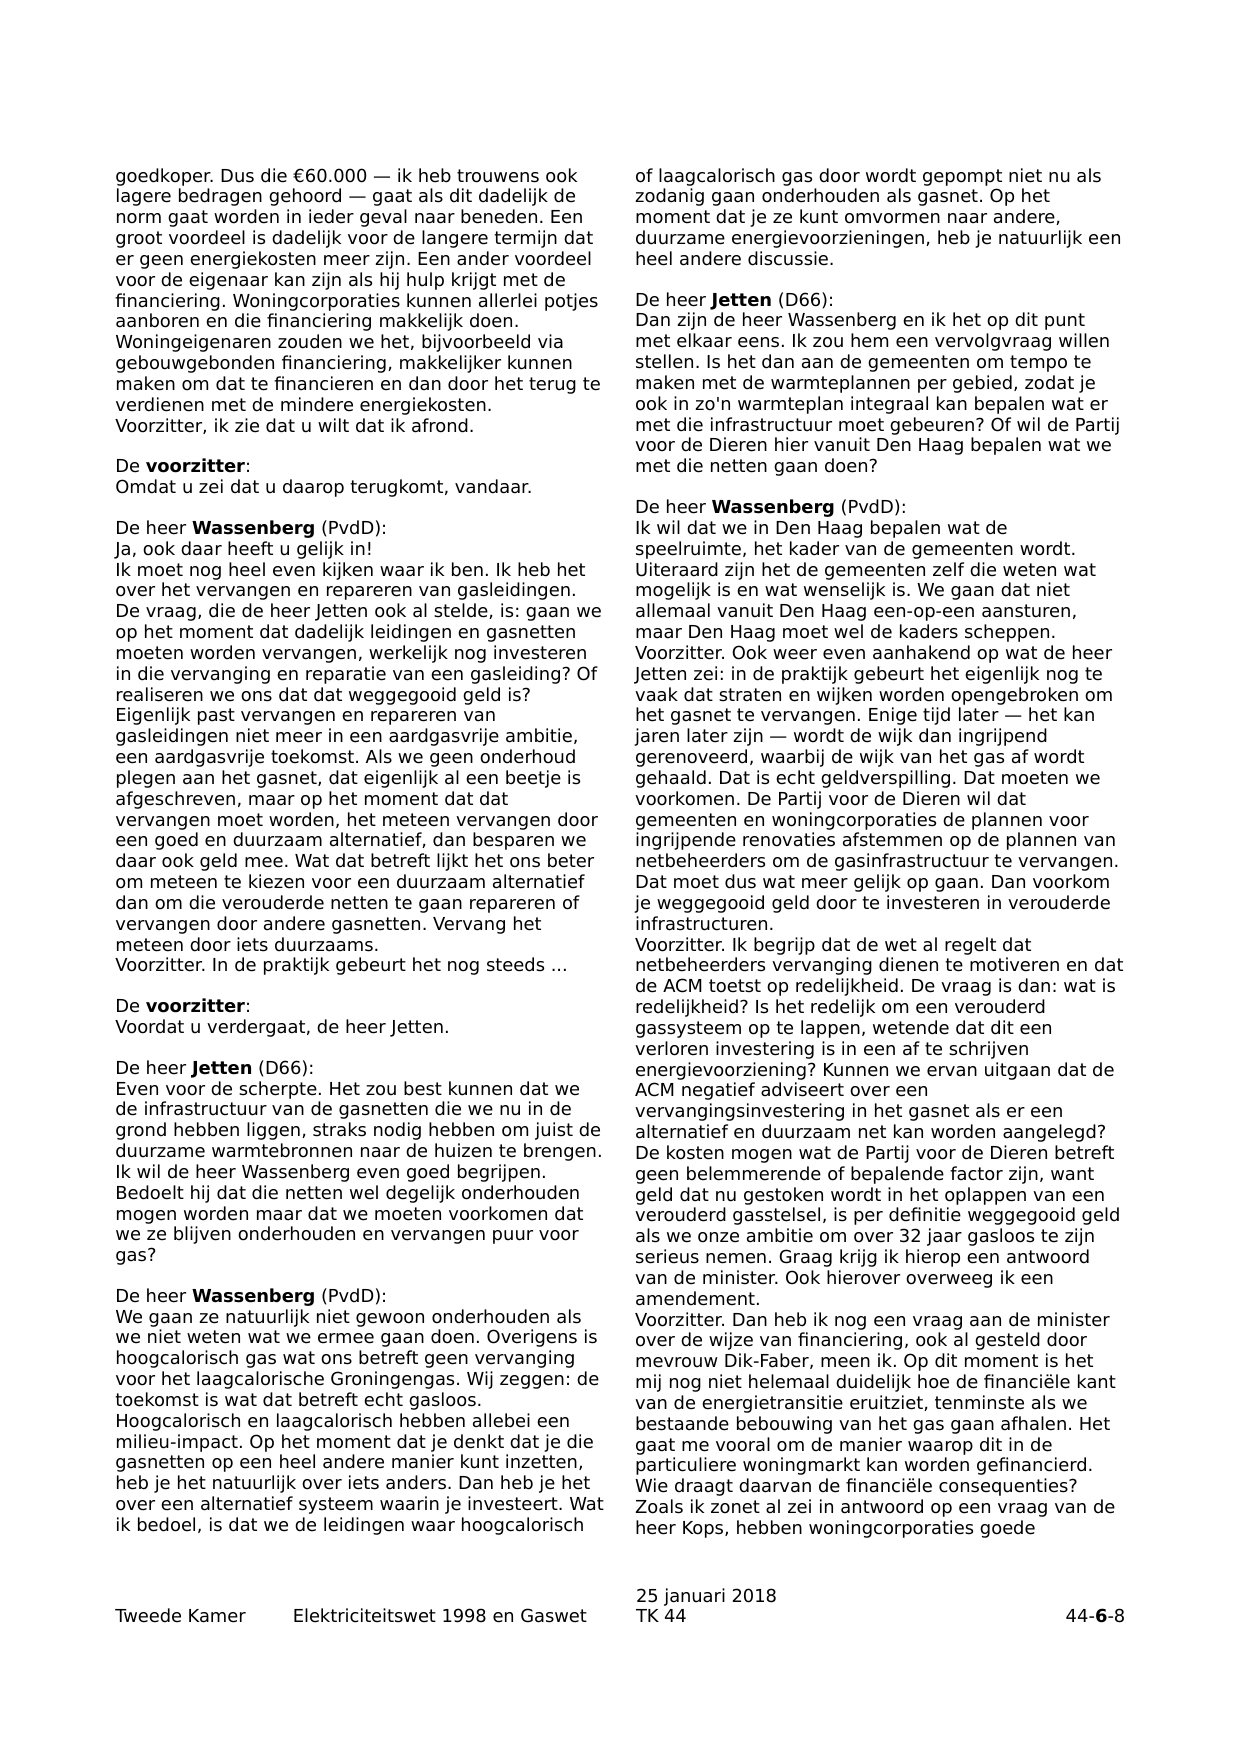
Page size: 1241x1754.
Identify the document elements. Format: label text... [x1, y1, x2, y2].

text De heer Wassenberg (PvdD): [635, 497, 1125, 518]
text De heer Jetten (D66): [115, 1057, 605, 1078]
text Dan zijn de heer Wassenberg en ik het op dit punt met elkaar eens. Ik zou hem een vervolgvraag willen stellen. Is het dan aan de gemeenten om tempo te maken met de warmteplannen per gebied, zodat je ook in zo'n warmteplan integraal kan bepalen wat er met die infrastructuur moet gebeuren? Of wil de Partij voor de Dieren hier vanuit Den Haag bepalen wat we met die netten gaan doen? [635, 310, 1125, 477]
text De heer Wassenberg (PvdD): [115, 518, 605, 538]
text De voorzitter: [115, 996, 605, 1017]
text Voorzitter, ik zie dat u wilt dat ik afrond. [115, 415, 605, 436]
text Voorzitter. Ik begrijp dat de wet al regelt dat netbeheerders vervanging dienen te motiveren en dat de ACM toetst op redelijkheid. De vraag is dan: wat is redelijkheid? Is het redelijk om een verouderd gassysteem op te lappen, wetende dat dit een verloren investering is in een af te schrijven energievoorziening? Kunnen we ervan uitgaan dat de ACM negatief adviseert over een vervangingsinvestering in het gasnet als er een alternatief en duurzaam net kan worden aangelegd? De kosten mogen wat de Partij voor de Dieren betreft geen belemmerende of bepalende factor zijn, want geld dat nu gestoken wordt in het oplappen van een verouderd gasstelsel, is per definitie weggegooid geld als we onze ambitie om over 32 jaar gasloos te zijn serieus nemen. Graag krijg ik hierop een antwoord van de minister. Ook hierover overweeg ik een amendement. [635, 934, 1125, 1309]
text Voorzitter. Dan heb ik nog een vraag aan de minister over de wijze van financiering, ook al gesteld door mevrouw Dik-Faber, meen ik. Op dit moment is het mij nog niet helemaal duidelijk hoe de financiële kant van de energietransitie eruitziet, tenminste als we bestaande bebouwing van het gas gaan afhalen. Het gaat me vooral om de manier waarop dit in de particuliere woningmarkt kan worden gefinancierd. Wie draagt daarvan de financiële consequenties? Zoals ik zonet al zei in antwoord op een vraag van de heer Kops, hebben woningcorporaties goede [635, 1309, 1125, 1538]
text Ja, ook daar heeft u gelijk in! [115, 538, 605, 559]
text Voorzitter. In de praktijk gebeurt het nog steeds ... [115, 955, 605, 976]
text Voordat u verdergaat, de heer Jetten. [115, 1017, 605, 1037]
text De voorzitter: [115, 456, 605, 477]
text Even voor de scherpte. Het zou best kunnen dat we de infrastructuur van de gasnetten die we nu in de grond hebben liggen, straks nodig hebben om juist de duurzame warmtebronnen naar de huizen te brengen. Ik wil de heer Wassenberg even goed begrijpen. Bedoelt hij dat die netten wel degelijk onderhouden mogen worden maar dat we moeten voorkomen dat we ze blijven onderhouden en vervangen puur voor gas? [115, 1078, 605, 1266]
text Omdat u zei dat u daarop terugkomt, vandaar. [115, 477, 605, 498]
text Ik moet nog heel even kijken waar ik ben. Ik heb het over het vervangen en repareren van gasleidingen. De vraag, die de heer Jetten ook al stelde, is: gaan we op het moment dat dadelijk leidingen en gasnetten moeten worden vervangen, werkelijk nog investeren in die vervanging en reparatie van een gasleiding? Of realiseren we ons dat dat weggegooid geld is? Eigenlijk past vervangen en repareren van gasleidingen niet meer in een aardgasvrije ambitie, een aardgasvrije toekomst. Als we geen onderhoud plegen aan het gasnet, dat eigenlijk al een beetje is afgeschreven, maar op het moment dat dat vervangen moet worden, het meteen vervangen door een goed en duurzaam alternatief, dan besparen we daar ook geld mee. Wat dat betreft lijkt het ons beter om meteen te kiezen voor een duurzaam alternatief dan om die verouderde netten te gaan repareren of vervangen door andere gasnetten. Vervang het meteen door iets duurzaams. [115, 559, 605, 955]
text Voorzitter. Ook weer even aanhakend op wat de heer Jetten zei: in de praktijk gebeurt het eigenlijk nog te vaak dat straten en wijken worden opengebroken om het gasnet te vervangen. Enige tijd later — het kan jaren later zijn — wordt de wijk dan ingrijpend gerenoveerd, waarbij de wijk van het gas af wordt gehaald. Dat is echt geldverspilling. Dat moeten we voorkomen. De Partij voor de Dieren wil dat gemeenten en woningcorporaties de plannen voor ingrijpende renovaties afstemmen op de plannen van netbeheerders om de gasinfrastructuur te vervangen. Dat moet dus wat meer gelijk op gaan. Dan voorkom je weggegooid geld door te investeren in verouderde infrastructuren. [635, 643, 1125, 934]
text of laagcalorisch gas door wordt gepompt niet nu als zodanig gaan onderhouden als gasnet. Op het moment dat je ze kunt omvormen naar andere, duurzame energievoorzieningen, heb je natuurlijk een heel andere discussie. [635, 165, 1125, 269]
text We gaan ze natuurlijk niet gewoon onderhouden als we niet weten wat we ermee gaan doen. Overigens is hoogcalorisch gas wat ons betreft geen vervanging voor het laagcalorische Groningengas. Wij zeggen: de toekomst is wat dat betreft echt gasloos. Hoogcalorisch en laagcalorisch hebben allebei een milieu-impact. Op het moment dat je denkt dat je die gasnetten op een heel andere manier kunt inzetten, heb je het natuurlijk over iets anders. Dan heb je het over een alternatief systeem waarin je investeert. Wat ik bedoel, is dat we de leidingen waar hoogcalorisch [115, 1306, 605, 1536]
text De heer Jetten (D66): [635, 289, 1125, 310]
text De heer Wassenberg (PvdD): [115, 1286, 605, 1306]
text Ik wil dat we in Den Haag bepalen wat de speelruimte, het kader van de gemeenten wordt. Uiteraard zijn het de gemeenten zelf die weten wat mogelijk is en wat wenselijk is. We gaan dat niet allemaal vanuit Den Haag een-op-een aansturen, maar Den Haag moet wel de kaders scheppen. [635, 518, 1125, 643]
text goedkoper. Dus die €60.000 — ik heb trouwens ook lagere bedragen gehoord — gaat als dit dadelijk de norm gaat worden in ieder geval naar beneden. Een groot voordeel is dadelijk voor de langere termijn dat er geen energiekosten meer zijn. Een ander voordeel voor de eigenaar kan zijn als hij hulp krijgt met de financiering. Woningcorporaties kunnen allerlei potjes aanboren en die financiering makkelijk doen. Woningeigenaren zouden we het, bijvoorbeeld via gebouwgebonden financiering, makkelijker kunnen maken om dat te financieren en dan door het terug te verdienen met de mindere energiekosten. [115, 165, 605, 415]
